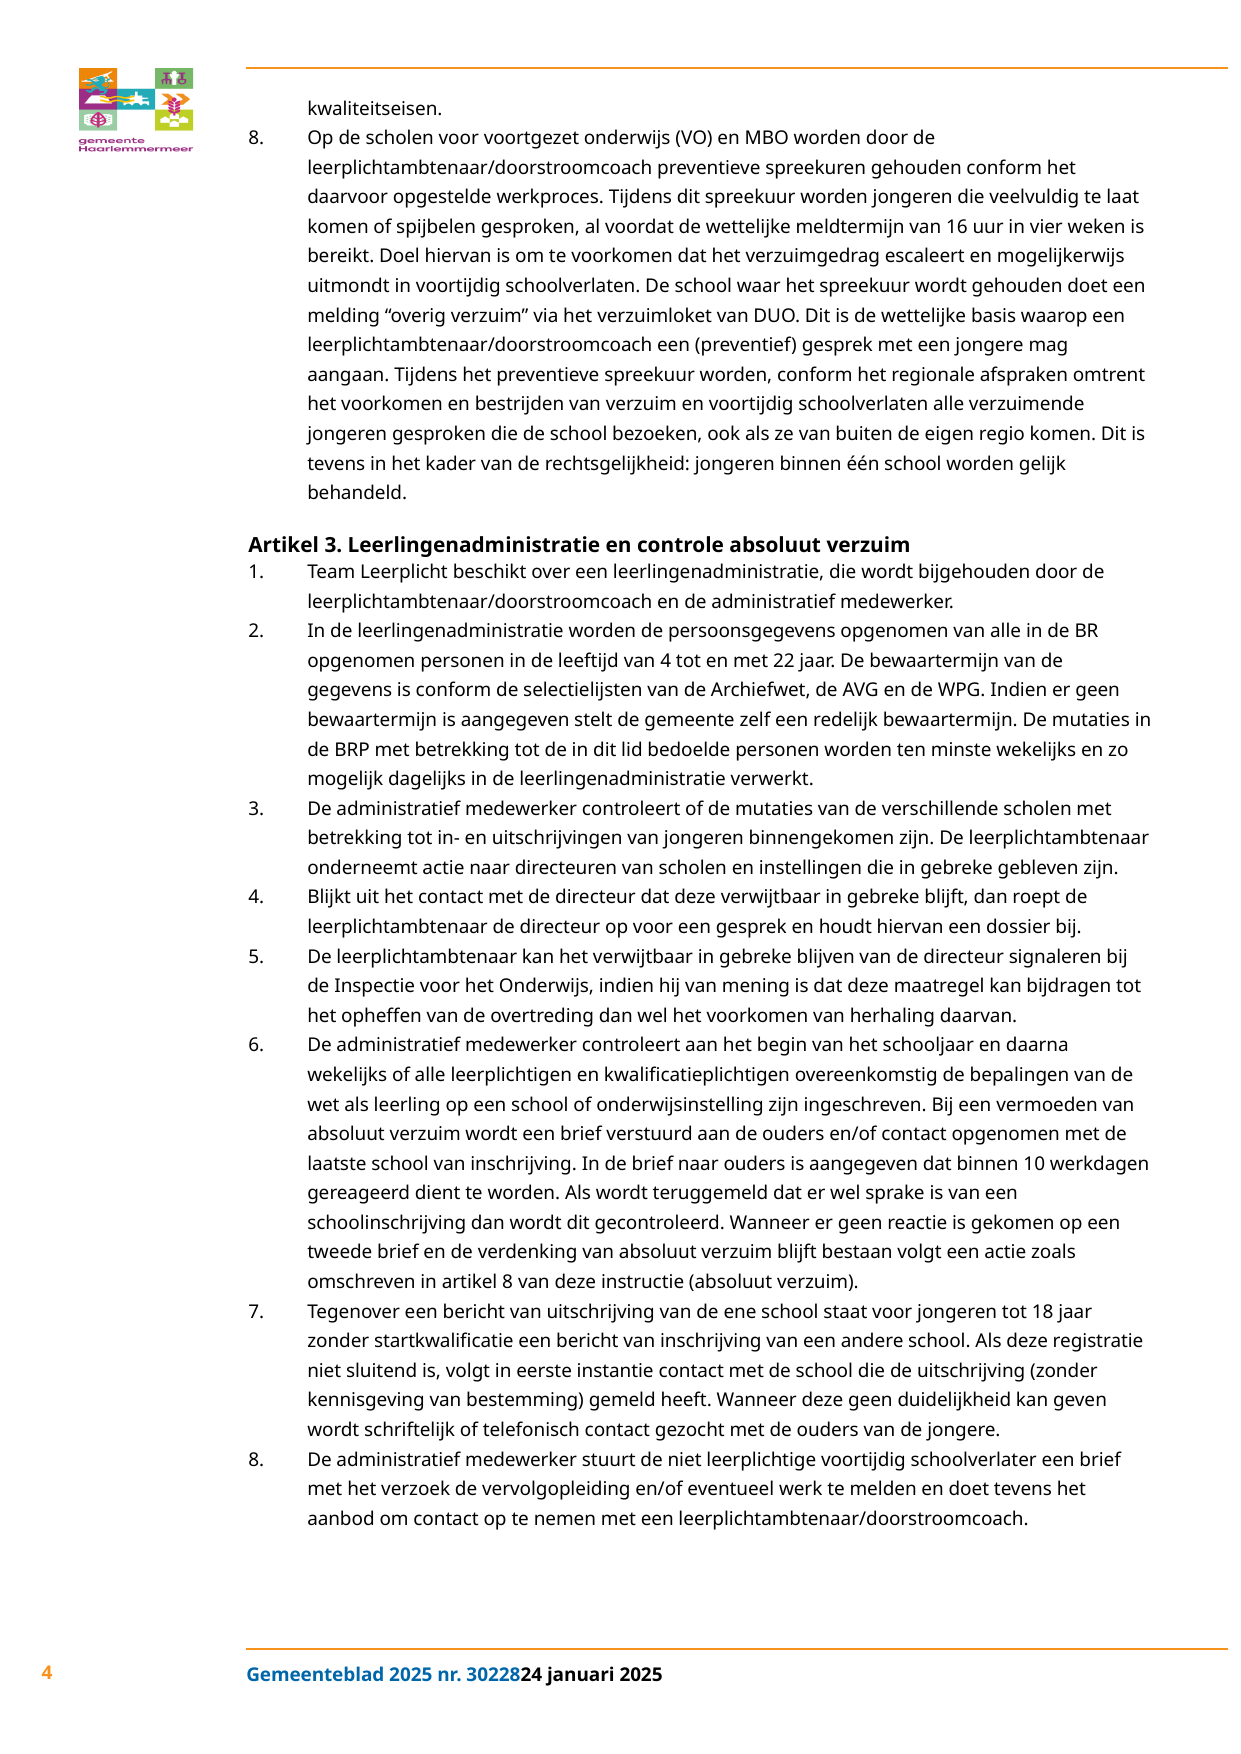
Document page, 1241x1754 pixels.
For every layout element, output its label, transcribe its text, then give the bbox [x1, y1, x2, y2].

list Tegenover een bericht van uitschrijving van de ene school staat voor jongeren tot 18 jaar zonder startkwalificatie een bericht van inschrijving van een andere school. Als deze registratie niet sluitend is, volgt in eerste instantie contact met de school die de uitschrijving (zonder kennisgeving van bestemming) gemeld heeft. Wanneer deze geen duidelijkheid kan geven wordt schriftelijk of telefonisch contact gezocht met de ouders van de jongere. [248, 1298, 1152, 1442]
list De administratief medewerker controleert of de mutaties van de verschillende scholen met betrekking tot in- en uitschrijvingen van jongeren binnengekomen zijn. De leerplichtambtenaar onderneemt actie naar directeuren van scholen en instellingen die in gebreke gebleven zijn. [248, 795, 1152, 880]
text Artikel 3. Leerlingenadministratie en controle absoluut verzuim [248, 530, 1152, 558]
list De leerplichtambtenaar kan het verwijtbaar in gebreke blijven van de directeur signaleren bij de Inspectie voor het Onderwijs, indien hij van mening is dat deze maatregel kan bijdragen tot het opheffen van de overtreding dan wel het voorkomen van herhaling daarvan. [248, 943, 1152, 1028]
list In de leerlingenadministratie worden de persoonsgegevens opgenomen van alle in de BR opgenomen personen in de leeftijd van 4 tot en met 22 jaar. De bewaartermijn van de gegevens is conform de selectielijsten van de Archiefwet, de AVG en de WPG. Indien er geen bewaartermijn is aangegeven stelt de gemeente zelf een redelijk bewaartermijn. De mutaties in de BRP met betrekking tot de in dit lid bedoelde personen worden ten minste wekelijks en zo mogelijk dagelijks in de leerlingenadministratie verwerkt. [248, 617, 1152, 791]
list kwaliteitseisen. [248, 95, 1152, 121]
list Blijkt uit het contact met de directeur dat deze verwijtbaar in gebreke blijft, dan roept de leerplichtambtenaar de directeur op voor een gesprek en houdt hiervan een dossier bij. [248, 884, 1152, 939]
list Team Leerplicht beschikt over een leerlingenadministratie, die wordt bijgehouden door de leerplichtambtenaar/doorstroomcoach en de administratief medewerker. [248, 558, 1152, 613]
list De administratief medewerker controleert aan het begin van het schooljaar en daarna wekelijks of alle leerplichtigen en kwalificatieplichtigen overeenkomstig de bepalingen van de wet als leerling op een school of onderwijsinstelling zijn ingeschreven. Bij een vermoeden van absoluut verzuim wordt een brief verstuurd aan de ouders en/of contact opgenomen met de laatste school van inschrijving. In de brief naar ouders is aangegeven dat binnen 10 werkdagen gereageerd dient te worden. Als wordt teruggemeld dat er wel sprake is van een schoolinschrijving dan wordt dit gecontroleerd. Wanneer er geen reactie is gekomen op een tweede brief en de verdenking van absoluut verzuim blijft bestaan volgt een actie zoals omschreven in artikel 8 van deze instructie (absoluut verzuim). [248, 1032, 1152, 1294]
list Op de scholen voor voortgezet onderwijs (VO) en MBO worden door de leerplichtambtenaar/doorstroomcoach preventieve spreekuren gehouden conform het daarvoor opgestelde werkproces. Tijdens dit spreekuur worden jongeren die veelvuldig te laat komen of spijbelen gesproken, al voordat de wettelijke meldtermijn van 16 uur in vier weken is bereikt. Doel hiervan is om te voorkomen dat het verzuimgedrag escaleert en mogelijkerwijs uitmondt in voortijdig schoolverlaten. De school waar het spreekuur wordt gehouden doet een melding “overig verzuim” via het verzuimloket van DUO. Dit is de wettelijke basis waarop een leerplichtambtenaar/doorstroomcoach een (preventief) gesprek met een jongere mag aangaan. Tijdens het preventieve spreekuur worden, conform het regionale afspraken omtrent het voorkomen en bestrijden van verzuim en voortijdig schoolverlaten alle verzuimende jongeren gesproken die de school bezoeken, ook als ze van buiten de eigen regio komen. Dit is tevens in het kader van de rechtsgelijkheid: jongeren binnen één school worden gelijk behandeld. [248, 124, 1152, 505]
picture [41, 47, 231, 172]
list De administratief medewerker stuurt de niet leerplichtige voortijdig schoolverlater een brief met het verzoek de vervolgopleiding en/of eventueel werk te melden en doet tevens het aanbod om contact op te nemen met een leerplichtambtenaar/doorstroomcoach. [248, 1446, 1152, 1531]
